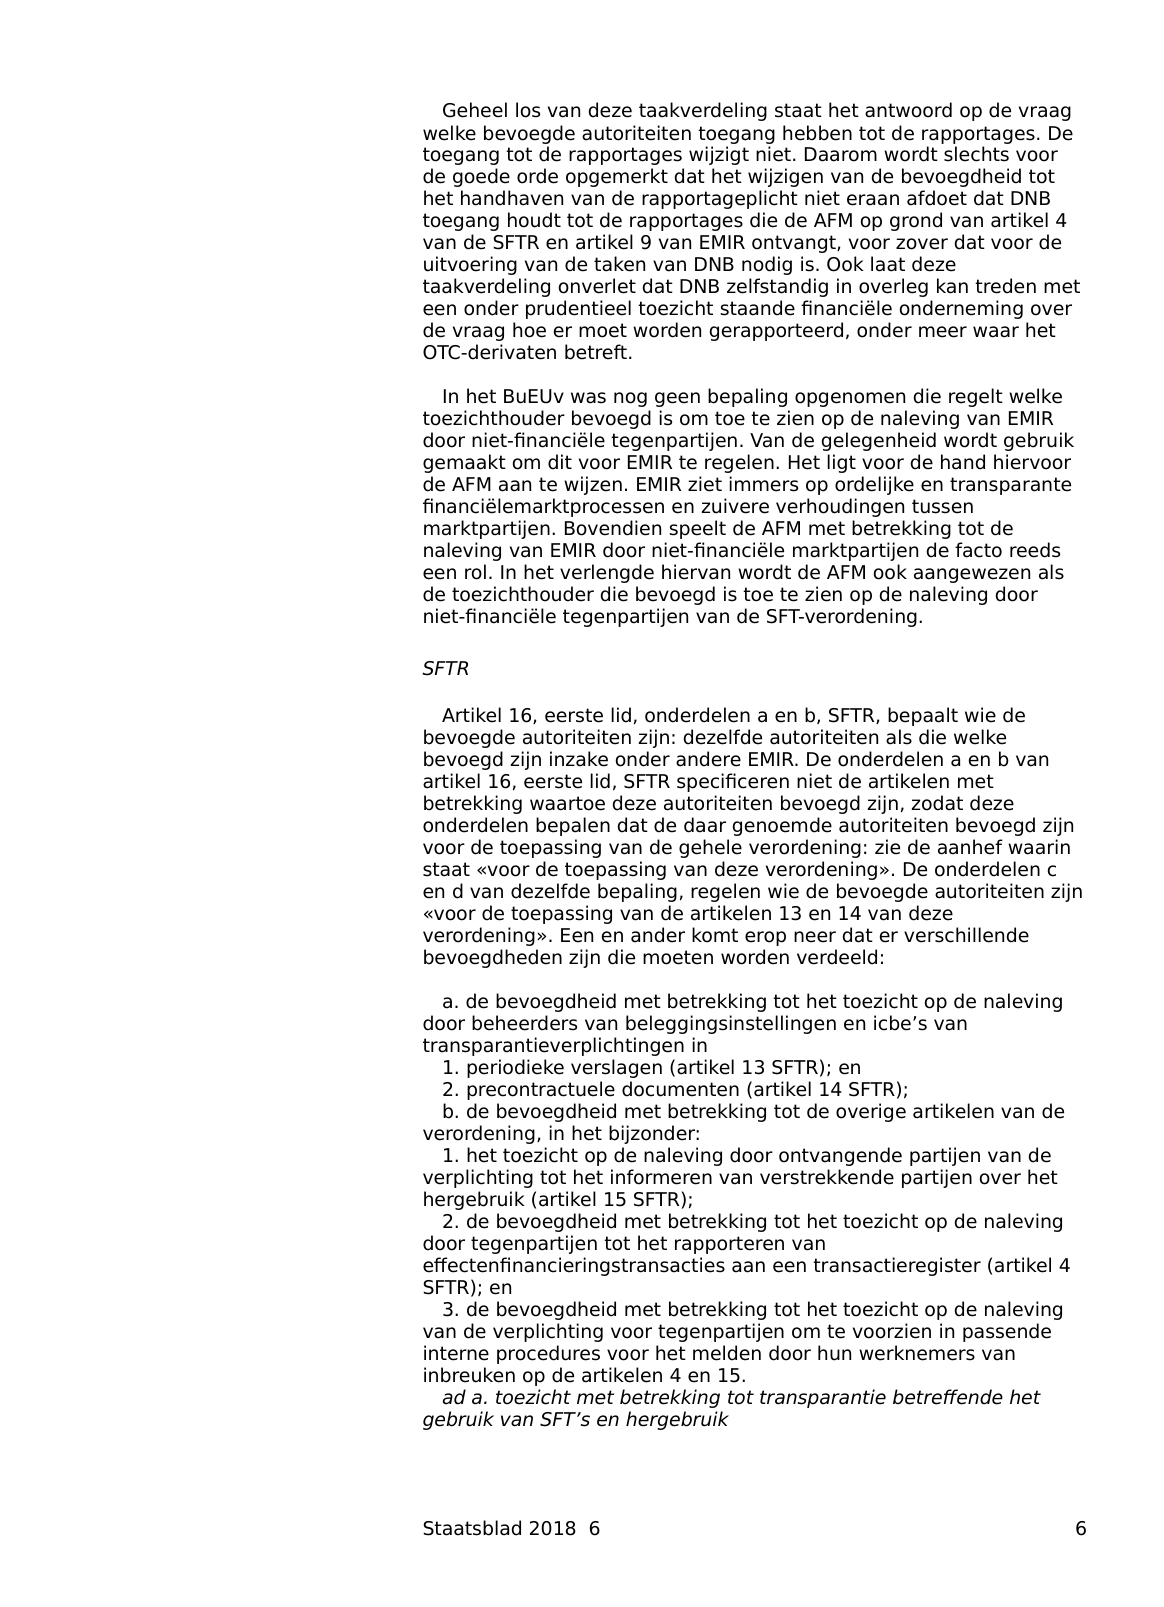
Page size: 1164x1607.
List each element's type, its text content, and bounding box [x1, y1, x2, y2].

text Geheel los van deze taakverdeling staat het antwoord op de vraag welke bevoegde autoriteiten toegang hebben tot de rapportages. De toegang tot de rapportages wijzigt niet. Daarom wordt slechts voor de goede orde opgemerkt dat het wijzigen van de bevoegdheid tot het handhaven van de rapportageplicht niet eraan afdoet dat DNB toegang houdt tot de rapportages die de AFM op grond van artikel 4 van de SFTR en artikel 9 van EMIR ontvangt, voor zover dat voor de uitvoering van de taken van DNB nodig is. Ook laat deze taakverdeling onverlet dat DNB zelfstandig in overleg kan treden met een onder prudentieel toezicht staande financiële onderneming over de vraag hoe er moet worden gerapporteerd, onder meer waar het OTC-derivaten betreft. [422, 100, 1087, 364]
text a. de bevoegdheid met betrekking tot het toezicht op de naleving door beheerders van beleggingsinstellingen en icbe’s van transparantieverplichtingen in [422, 991, 1087, 1057]
text 3. de bevoegdheid met betrekking tot het toezicht op de naleving van de verplichting voor tegenpartijen om te voorzien in passende interne procedures voor het melden door hun werknemers van inbreuken op de artikelen 4 en 15. [422, 1299, 1087, 1387]
text Artikel 16, eerste lid, onderdelen a en b, SFTR, bepaalt wie de bevoegde autoriteiten zijn: dezelfde autoriteiten als die welke bevoegd zijn inzake onder andere EMIR. De onderdelen a en b van artikel 16, eerste lid, SFTR specificeren niet de artikelen met betrekking waartoe deze autoriteiten bevoegd zijn, zodat deze onderdelen bepalen dat de daar genoemde autoriteiten bevoegd zijn voor de toepassing van de gehele verordening: zie de aanhef waarin staat «voor de toepassing van deze verordening». De onderdelen c en d van dezelfde bepaling, regelen wie de bevoegde autoriteiten zijn «voor de toepassing van de artikelen 13 en 14 van deze verordening». Een en ander komt erop neer dat er verschillende bevoegdheden zijn die moeten worden verdeeld: [422, 705, 1087, 969]
subtitle SFTR [422, 658, 1087, 680]
text 2. de bevoegdheid met betrekking tot het toezicht op de naleving door tegenpartijen tot het rapporteren van effectenfinancieringstransacties aan een transactieregister (artikel 4 SFTR); en [422, 1211, 1087, 1299]
text ad a. toezicht met betrekking tot transparantie betreffende het gebruik van SFT’s en hergebruik [422, 1387, 1087, 1431]
text 2. precontractuele documenten (artikel 14 SFTR); [422, 1079, 1087, 1101]
text b. de bevoegdheid met betrekking tot de overige artikelen van de verordening, in het bijzonder: [422, 1101, 1087, 1145]
text 1. periodieke verslagen (artikel 13 SFTR); en [422, 1057, 1087, 1079]
text 1. het toezicht op de naleving door ontvangende partijen van de verplichting tot het informeren van verstrekkende partijen over het hergebruik (artikel 15 SFTR); [422, 1145, 1087, 1211]
text In het BuEUv was nog geen bepaling opgenomen die regelt welke toezichthouder bevoegd is om toe te zien op de naleving van EMIR door niet-financiële tegenpartijen. Van de gelegenheid wordt gebruik gemaakt om dit voor EMIR te regelen. Het ligt voor de hand hiervoor de AFM aan te wijzen. EMIR ziet immers op ordelijke en transparante financiëlemarktprocessen en zuivere verhoudingen tussen marktpartijen. Bovendien speelt de AFM met betrekking tot de naleving van EMIR door niet-financiële marktpartijen de facto reeds een rol. In het verlengde hiervan wordt de AFM ook aangewezen als de toezichthouder die bevoegd is toe te zien op de naleving door niet-financiële tegenpartijen van de SFT-verordening. [422, 386, 1087, 628]
